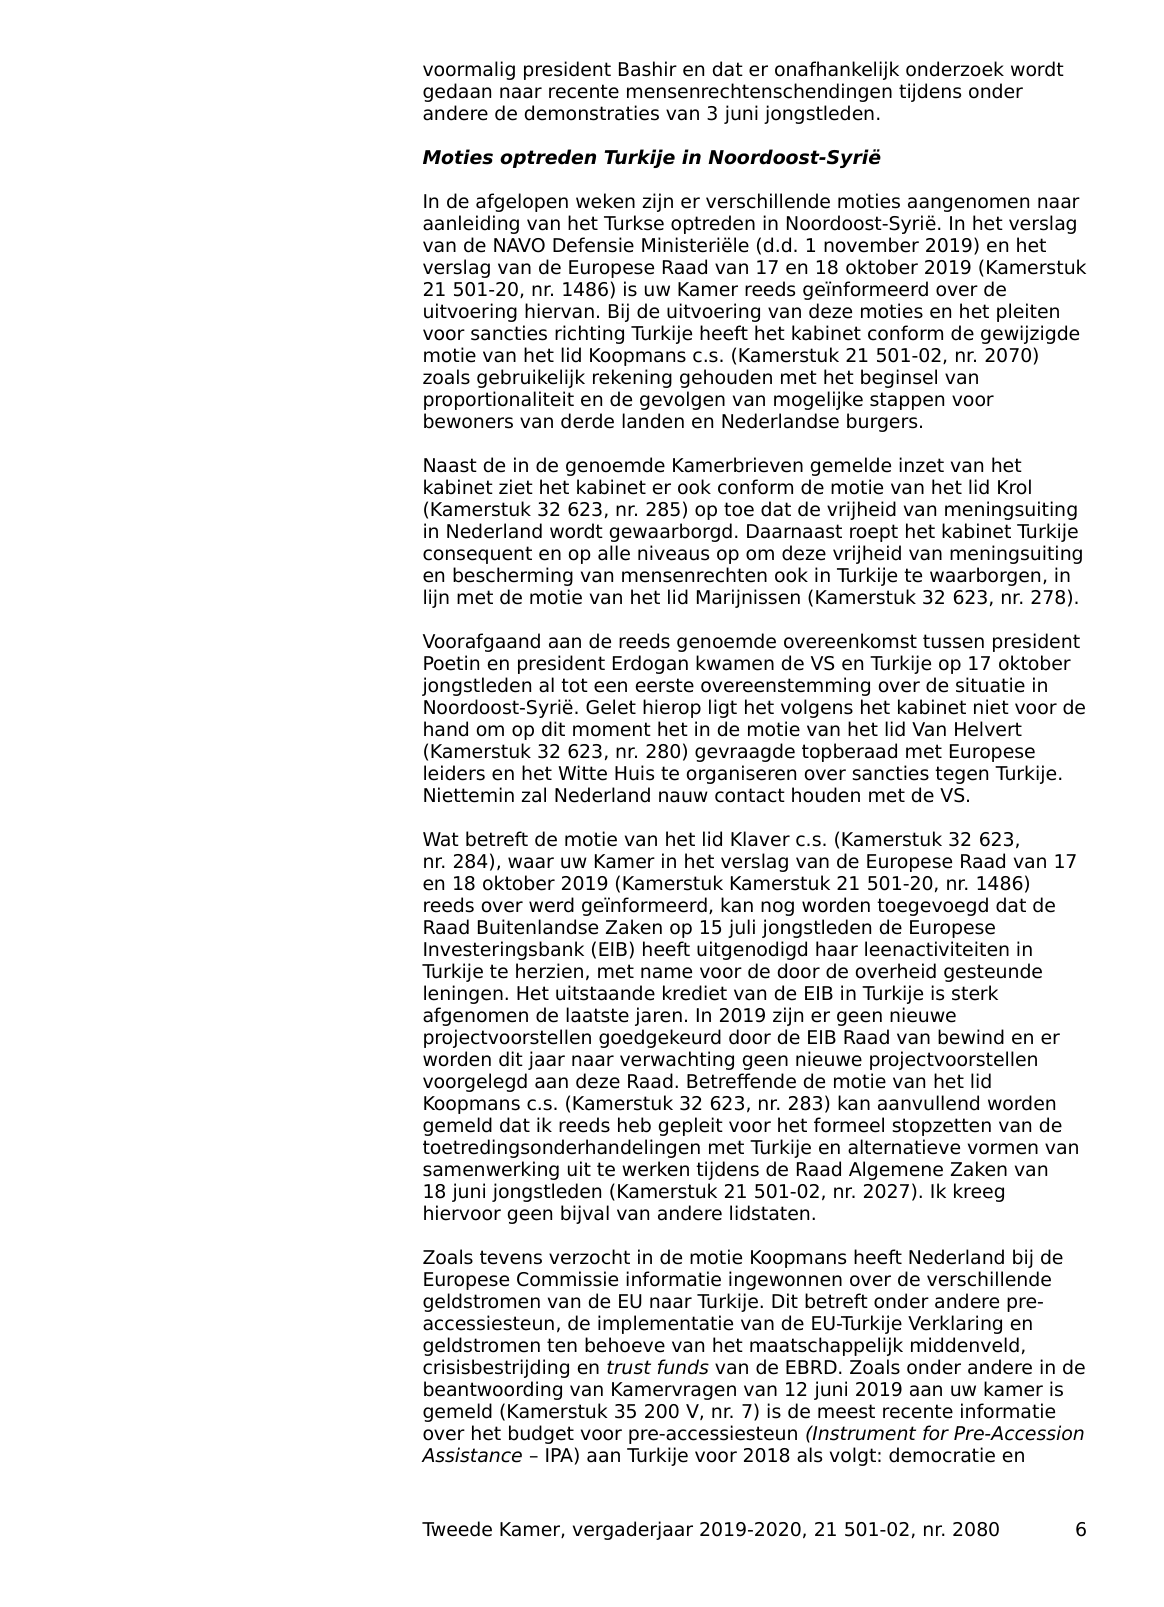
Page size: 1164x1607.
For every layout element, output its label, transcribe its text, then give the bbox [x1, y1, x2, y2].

subtitle Moties optreden Turkije in Noordoost-Syrië [422, 147, 1087, 169]
text voormalig president Bashir en dat er onafhankelijk onderzoek wordt gedaan naar recente mensenrechtenschendingen tijdens onder andere de demonstraties van 3 juni jongstleden. [422, 59, 1087, 125]
text Zoals tevens verzocht in de motie Koopmans heeft Nederland bij de Europese Commissie informatie ingewonnen over de verschillende geldstromen van de EU naar Turkije. Dit betreft onder andere pre-accessiesteun, de implementatie van de EU-Turkije Verklaring en geldstromen ten behoeve van het maatschappelijk middenveld, crisisbestrijding en trust funds van de EBRD. Zoals onder andere in de beantwoording van Kamervragen van 12 juni 2019 aan uw kamer is gemeld (Kamerstuk 35 200 V, nr. 7) is de meest recente informatie over het budget voor pre-accessiesteun (Instrument for Pre-Accession Assistance – IPA) aan Turkije voor 2018 als volgt: democratie en [422, 1247, 1087, 1467]
text Wat betreft de motie van het lid Klaver c.s. (Kamerstuk 32 623, nr. 284), waar uw Kamer in het verslag van de Europese Raad van 17 en 18 oktober 2019 (Kamerstuk Kamerstuk 21 501-20, nr. 1486) reeds over werd geïnformeerd, kan nog worden toegevoegd dat de Raad Buitenlandse Zaken op 15 juli jongstleden de Europese Investeringsbank (EIB) heeft uitgenodigd haar leenactiviteiten in Turkije te herzien, met name voor de door de overheid gesteunde leningen. Het uitstaande krediet van de EIB in Turkije is sterk afgenomen de laatste jaren. In 2019 zijn er geen nieuwe projectvoorstellen goedgekeurd door de EIB Raad van bewind en er worden dit jaar naar verwachting geen nieuwe projectvoorstellen voorgelegd aan deze Raad. Betreffende de motie van het lid Koopmans c.s. (Kamerstuk 32 623, nr. 283) kan aanvullend worden gemeld dat ik reeds heb gepleit voor het formeel stopzetten van de toetredingsonderhandelingen met Turkije en alternatieve vormen van samenwerking uit te werken tijdens de Raad Algemene Zaken van 18 juni jongstleden (Kamerstuk 21 501-02, nr. 2027). Ik kreeg hiervoor geen bijval van andere lidstaten. [422, 829, 1087, 1225]
text Naast de in de genoemde Kamerbrieven gemelde inzet van het kabinet ziet het kabinet er ook conform de motie van het lid Krol (Kamerstuk 32 623, nr. 285) op toe dat de vrijheid van meningsuiting in Nederland wordt gewaarborgd. Daarnaast roept het kabinet Turkije consequent en op alle niveaus op om deze vrijheid van meningsuiting en bescherming van mensenrechten ook in Turkije te waarborgen, in lijn met de motie van het lid Marijnissen (Kamerstuk 32 623, nr. 278). [422, 455, 1087, 609]
text In de afgelopen weken zijn er verschillende moties aangenomen naar aanleiding van het Turkse optreden in Noordoost-Syrië. In het verslag van de NAVO Defensie Ministeriële (d.d. 1 november 2019) en het verslag van de Europese Raad van 17 en 18 oktober 2019 (Kamerstuk 21 501-20, nr. 1486) is uw Kamer reeds geïnformeerd over de uitvoering hiervan. Bij de uitvoering van deze moties en het pleiten voor sancties richting Turkije heeft het kabinet conform de gewijzigde motie van het lid Koopmans c.s. (Kamerstuk 21 501-02, nr. 2070) zoals gebruikelijk rekening gehouden met het beginsel van proportionaliteit en de gevolgen van mogelijke stappen voor bewoners van derde landen en Nederlandse burgers. [422, 191, 1087, 433]
text Voorafgaand aan de reeds genoemde overeenkomst tussen president Poetin en president Erdogan kwamen de VS en Turkije op 17 oktober jongstleden al tot een eerste overeenstemming over de situatie in Noordoost-Syrië. Gelet hierop ligt het volgens het kabinet niet voor de hand om op dit moment het in de motie van het lid Van Helvert (Kamerstuk 32 623, nr. 280) gevraagde topberaad met Europese leiders en het Witte Huis te organiseren over sancties tegen Turkije. Niettemin zal Nederland nauw contact houden met de VS. [422, 631, 1087, 807]
